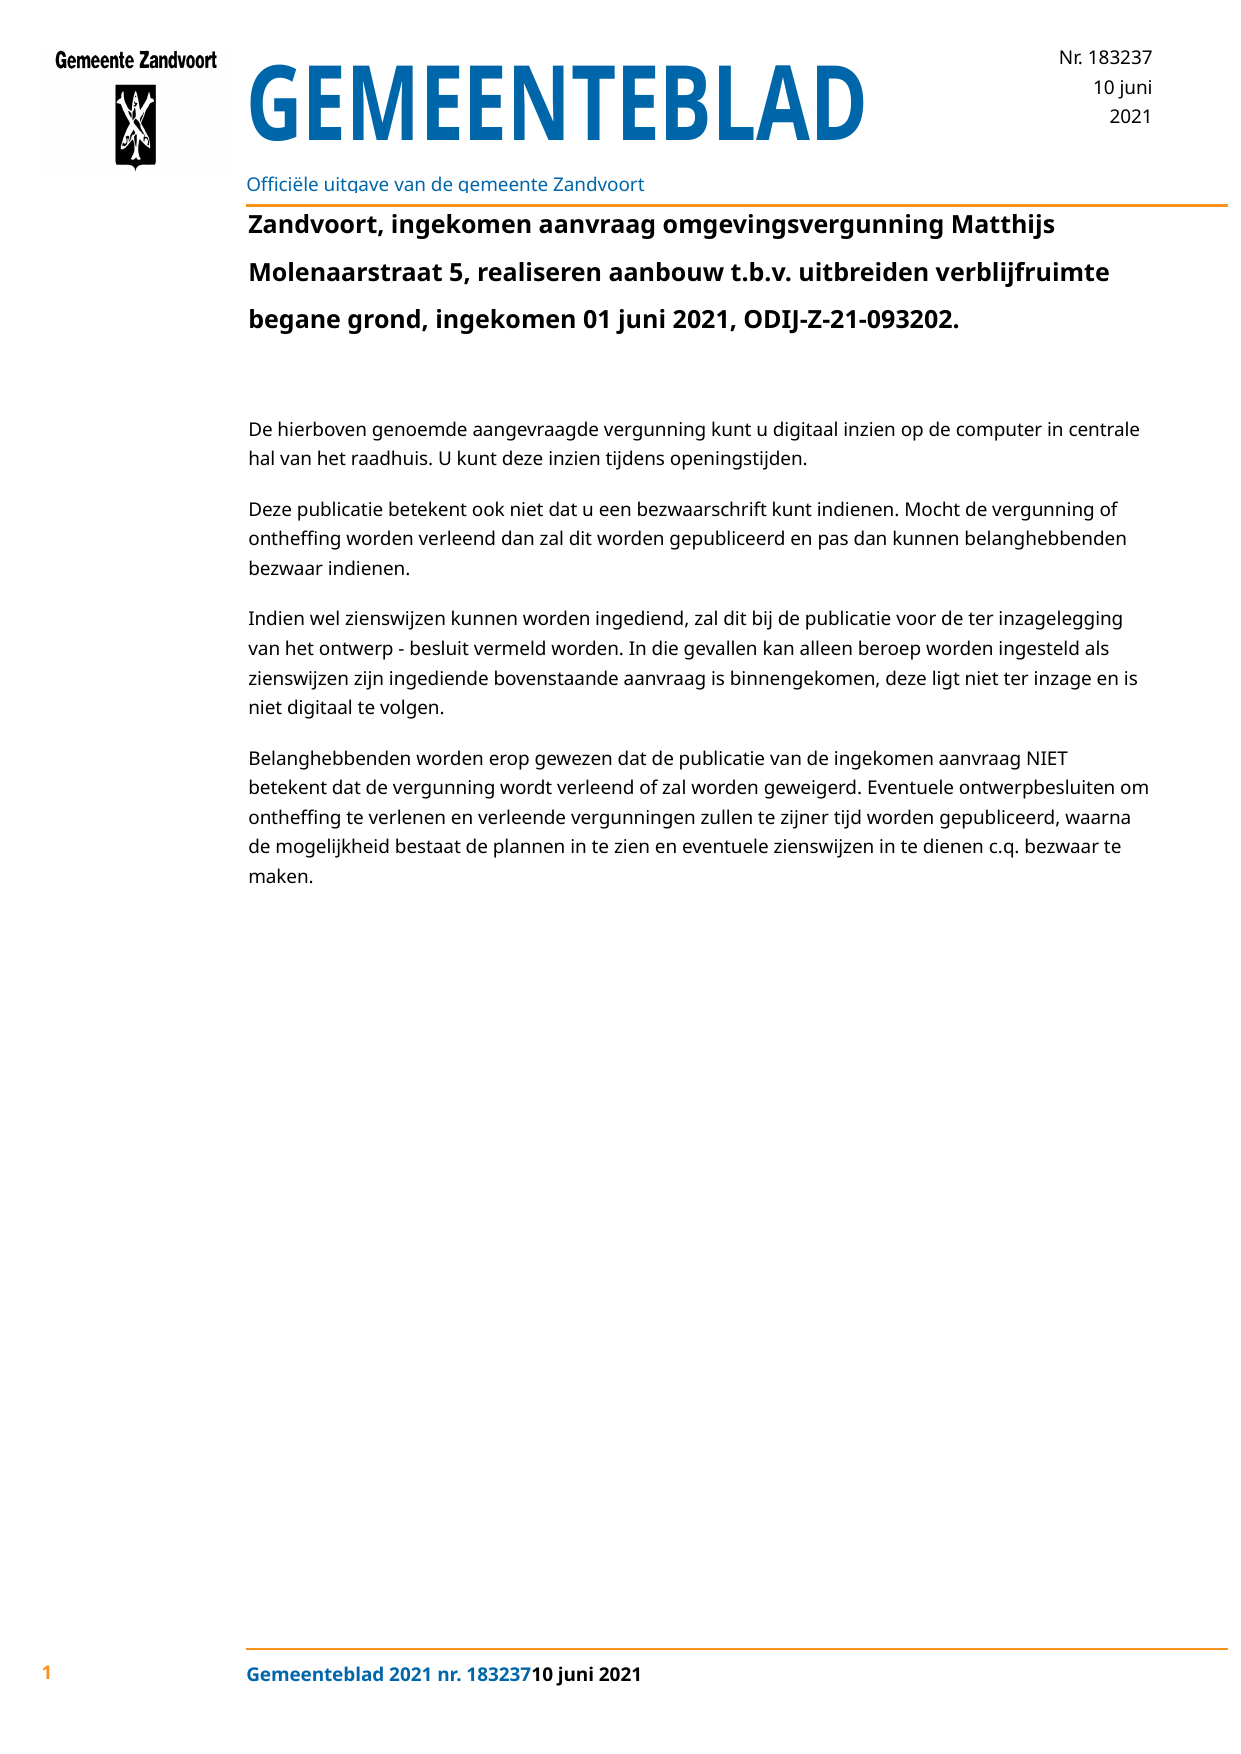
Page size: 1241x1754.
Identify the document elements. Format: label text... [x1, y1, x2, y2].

picture [41, 47, 231, 172]
text De hierboven genoemde aangevraagde vergunning kunt u digitaal inzien op de computer in centrale hal van het raadhuis. U kunt deze inzien tijdens openingstijden. [248, 416, 1152, 471]
text Deze publicatie betekent ook niet dat u een bezwaarschrift kunt indienen. Mocht de vergunning of ontheffing worden verleend dan zal dit worden gepubliceerd en pas dan kunnen belanghebbenden bezwaar indienen. [248, 496, 1152, 581]
text Belanghebbenden worden erop gewezen dat de publicatie van de ingekomen aanvraag NIET betekent dat de vergunning wordt verleend of zal worden geweigerd. Eventuele ontwerpbesluiten om ontheffing te verlenen en verleende vergunningen zullen te zijner tijd worden gepubliceerd, waarna de mogelijkheid bestaat de plannen in te zien en eventuele zienswijzen in te dienen c.q. bezwaar te maken. [248, 745, 1152, 889]
text Zandvoort, ingekomen aanvraag omgevingsvergunning Matthijs Molenaarstraat 5, realiseren aanbouw t.b.v. uitbreiden verblijfruimte begane grond, ingekomen 01 juni 2021, ODIJ-Z-21-093202. [248, 207, 1152, 336]
text Indien wel zienswijzen kunnen worden ingediend, zal dit bij de publicatie voor de ter inzagelegging van het ontwerp - besluit vermeld worden. In die gevallen kan alleen beroep worden ingesteld als zienswijzen zijn ingediende bovenstaande aanvraag is binnengekomen, deze ligt niet ter inzage en is niet digitaal te volgen. [248, 606, 1152, 720]
